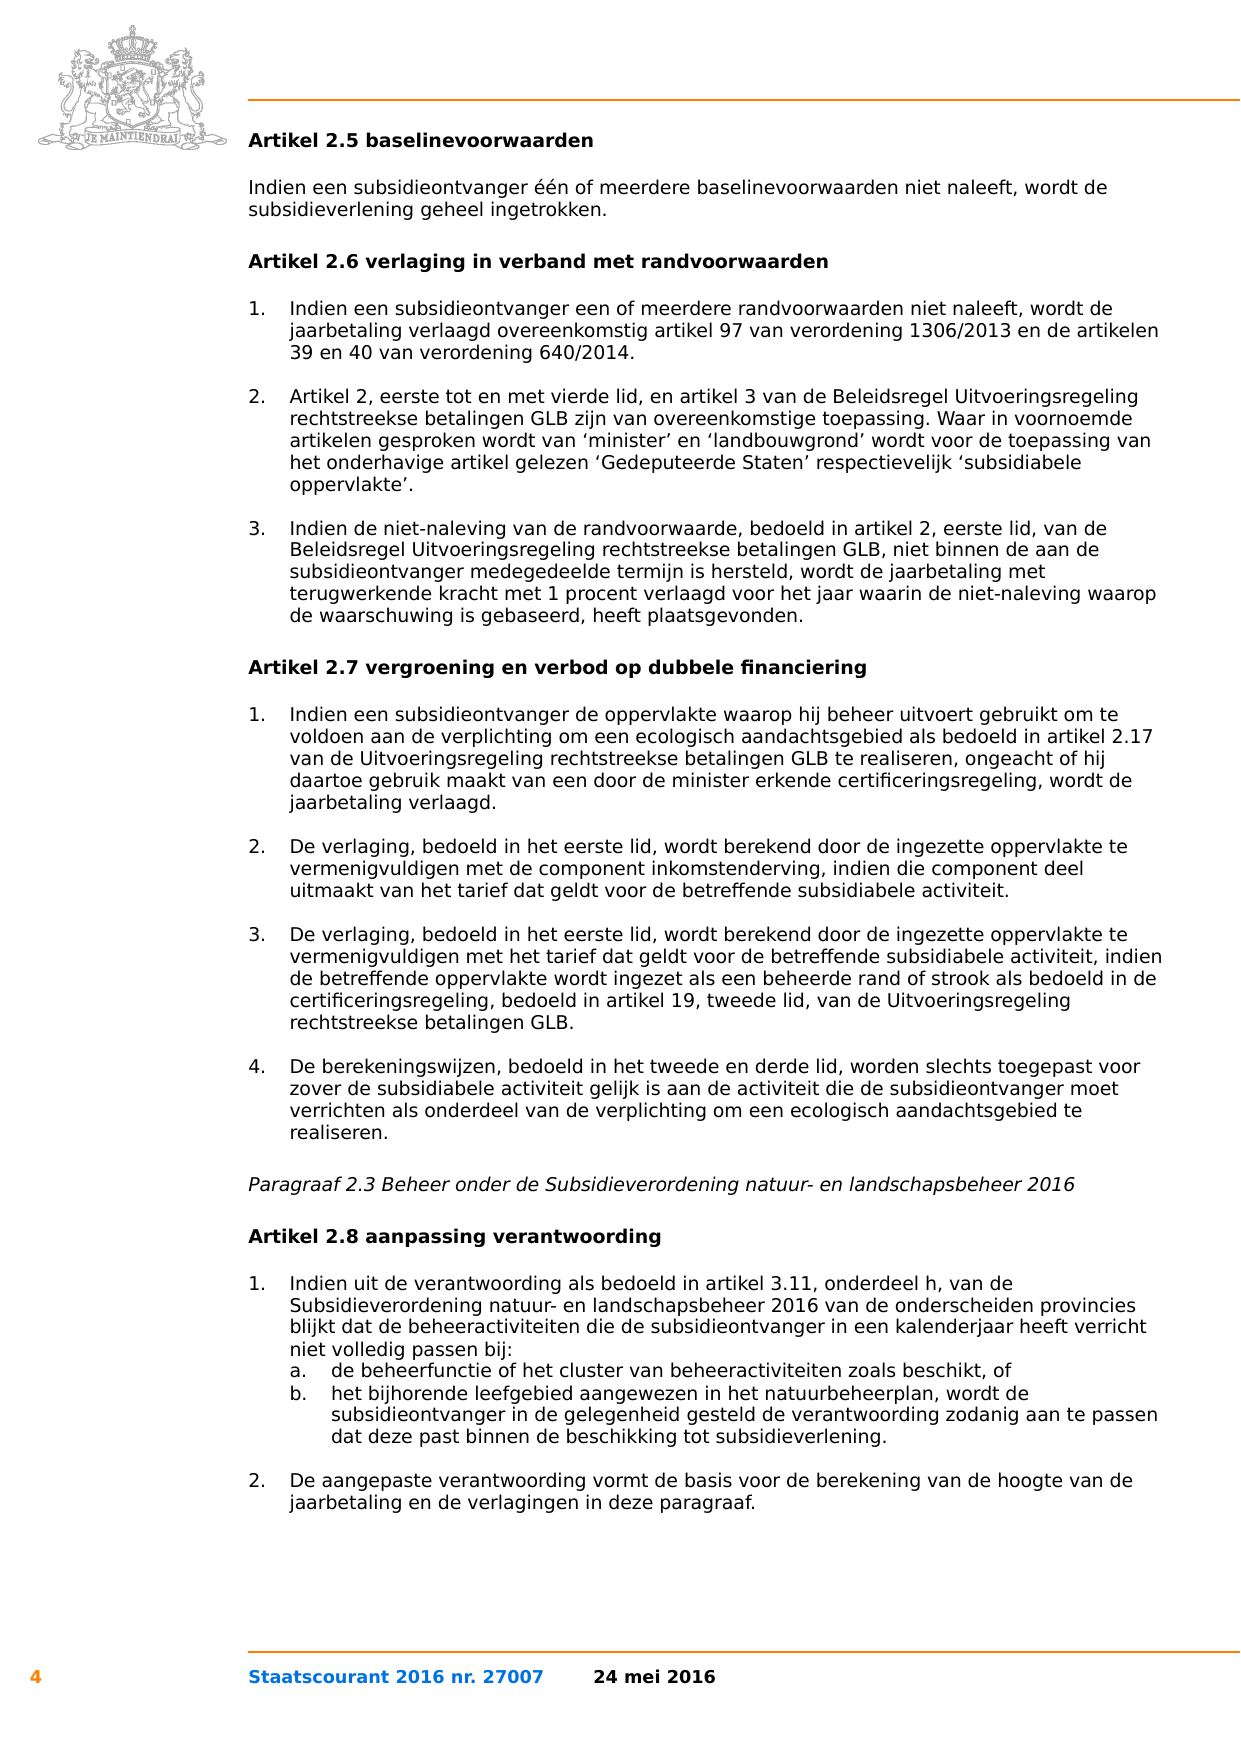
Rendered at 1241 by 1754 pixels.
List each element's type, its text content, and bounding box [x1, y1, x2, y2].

text 2. De verlaging, bedoeld in het eerste lid, wordt berekend door de ingezette oppervlakte te vermenigvuldigen met de component inkomstenderving, indien die component deel uitmaakt van het tarief dat geldt voor de betreffende subsidiabele activiteit. [248, 836, 1163, 902]
subtitle Artikel 2.8 aanpassing verantwoording [248, 1226, 1163, 1247]
text 4. De berekeningswijzen, bedoeld in het tweede en derde lid, worden slechts toegepast voor zover de subsidiabele activiteit gelijk is aan de activiteit die de subsidieontvanger moet verrichten als onderdeel van de verplichting om een ecologisch aandachtsgebied te realiseren. [248, 1056, 1163, 1143]
subtitle Artikel 2.5 baselinevoorwaarden [248, 130, 1163, 152]
picture [38, 25, 227, 150]
text 3. De verlaging, bedoeld in het eerste lid, wordt berekend door de ingezette oppervlakte te vermenigvuldigen met het tarief dat geldt voor de betreffende subsidiabele activiteit, indien de betreffende oppervlakte wordt ingezet als een beheerde rand of strook als bedoeld in de certificeringsregeling, bedoeld in artikel 19, tweede lid, van de Uitvoeringsregeling rechtstreekse betalingen GLB. [248, 924, 1163, 1034]
subtitle Artikel 2.6 verlaging in verband met randvoorwaarden [248, 251, 1163, 273]
text 1. Indien een subsidieontvanger een of meerdere randvoorwaarden niet naleeft, wordt de jaarbetaling verlaagd overeenkomstig artikel 97 van verordening 1306/2013 en de artikelen 39 en 40 van verordening 640/2014. [248, 298, 1163, 364]
text 3. Indien de niet-naleving van de randvoorwaarde, bedoeld in artikel 2, eerste lid, van de Beleidsregel Uitvoeringsregeling rechtstreekse betalingen GLB, niet binnen de aan de subsidieontvanger medegedeelde termijn is hersteld, wordt de jaarbetaling met terugwerkende kracht met 1 procent verlaagd voor het jaar waarin de niet-naleving waarop de waarschuwing is gebaseerd, heeft plaatsgevonden. [248, 517, 1163, 627]
text b. het bijhorende leefgebied aangewezen in het natuurbeheerplan, wordt de subsidieontvanger in de gelegenheid gesteld de verantwoording zodanig aan te passen dat deze past binnen de beschikking tot subsidieverlening. [289, 1382, 1163, 1448]
text Indien een subsidieontvanger één of meerdere baselinevoorwaarden niet naleeft, wordt de subsidieverlening geheel ingetrokken. [248, 177, 1163, 221]
text 1. Indien een subsidieontvanger de oppervlakte waarop hij beheer uitvoert gebruikt om te voldoen aan de verplichting om een ecologisch aandachtsgebied als bedoeld in artikel 2.17 van de Uitvoeringsregeling rechtstreekse betalingen GLB te realiseren, ongeacht of hij daartoe gebruik maakt van een door de minister erkende certificeringsregeling, wordt de jaarbetaling verlaagd. [248, 704, 1163, 814]
subtitle Artikel 2.7 vergroening en verbod op dubbele financiering [248, 657, 1163, 679]
subtitle Paragraaf 2.3 Beheer onder de Subsidieverordening natuur- en landschapsbeheer 2016 [248, 1173, 1163, 1196]
text 2. Artikel 2, eerste tot en met vierde lid, en artikel 3 van de Beleidsregel Uitvoeringsregeling rechtstreekse betalingen GLB zijn van overeenkomstige toepassing. Waar in voornoemde artikelen gesproken wordt van ‘minister’ en ‘landbouwgrond’ wordt voor de toepassing van het onderhavige artikel gelezen ‘Gedeputeerde Staten’ respectievelijk ‘subsidiabele oppervlakte’. [248, 386, 1163, 496]
text 1. Indien uit de verantwoording als bedoeld in artikel 3.11, onderdeel h, van de Subsidieverordening natuur- en landschapsbeheer 2016 van de onderscheiden provincies blijkt dat de beheeractiviteiten die de subsidieontvanger in een kalenderjaar heeft verricht niet volledig passen bij: [248, 1272, 1163, 1360]
text a. de beheerfunctie of het cluster van beheeractiviteiten zoals beschikt, of [289, 1360, 1163, 1382]
text 2. De aangepaste verantwoording vormt de basis voor de berekening van de hoogte van de jaarbetaling en de verlagingen in deze paragraaf. [248, 1470, 1163, 1514]
